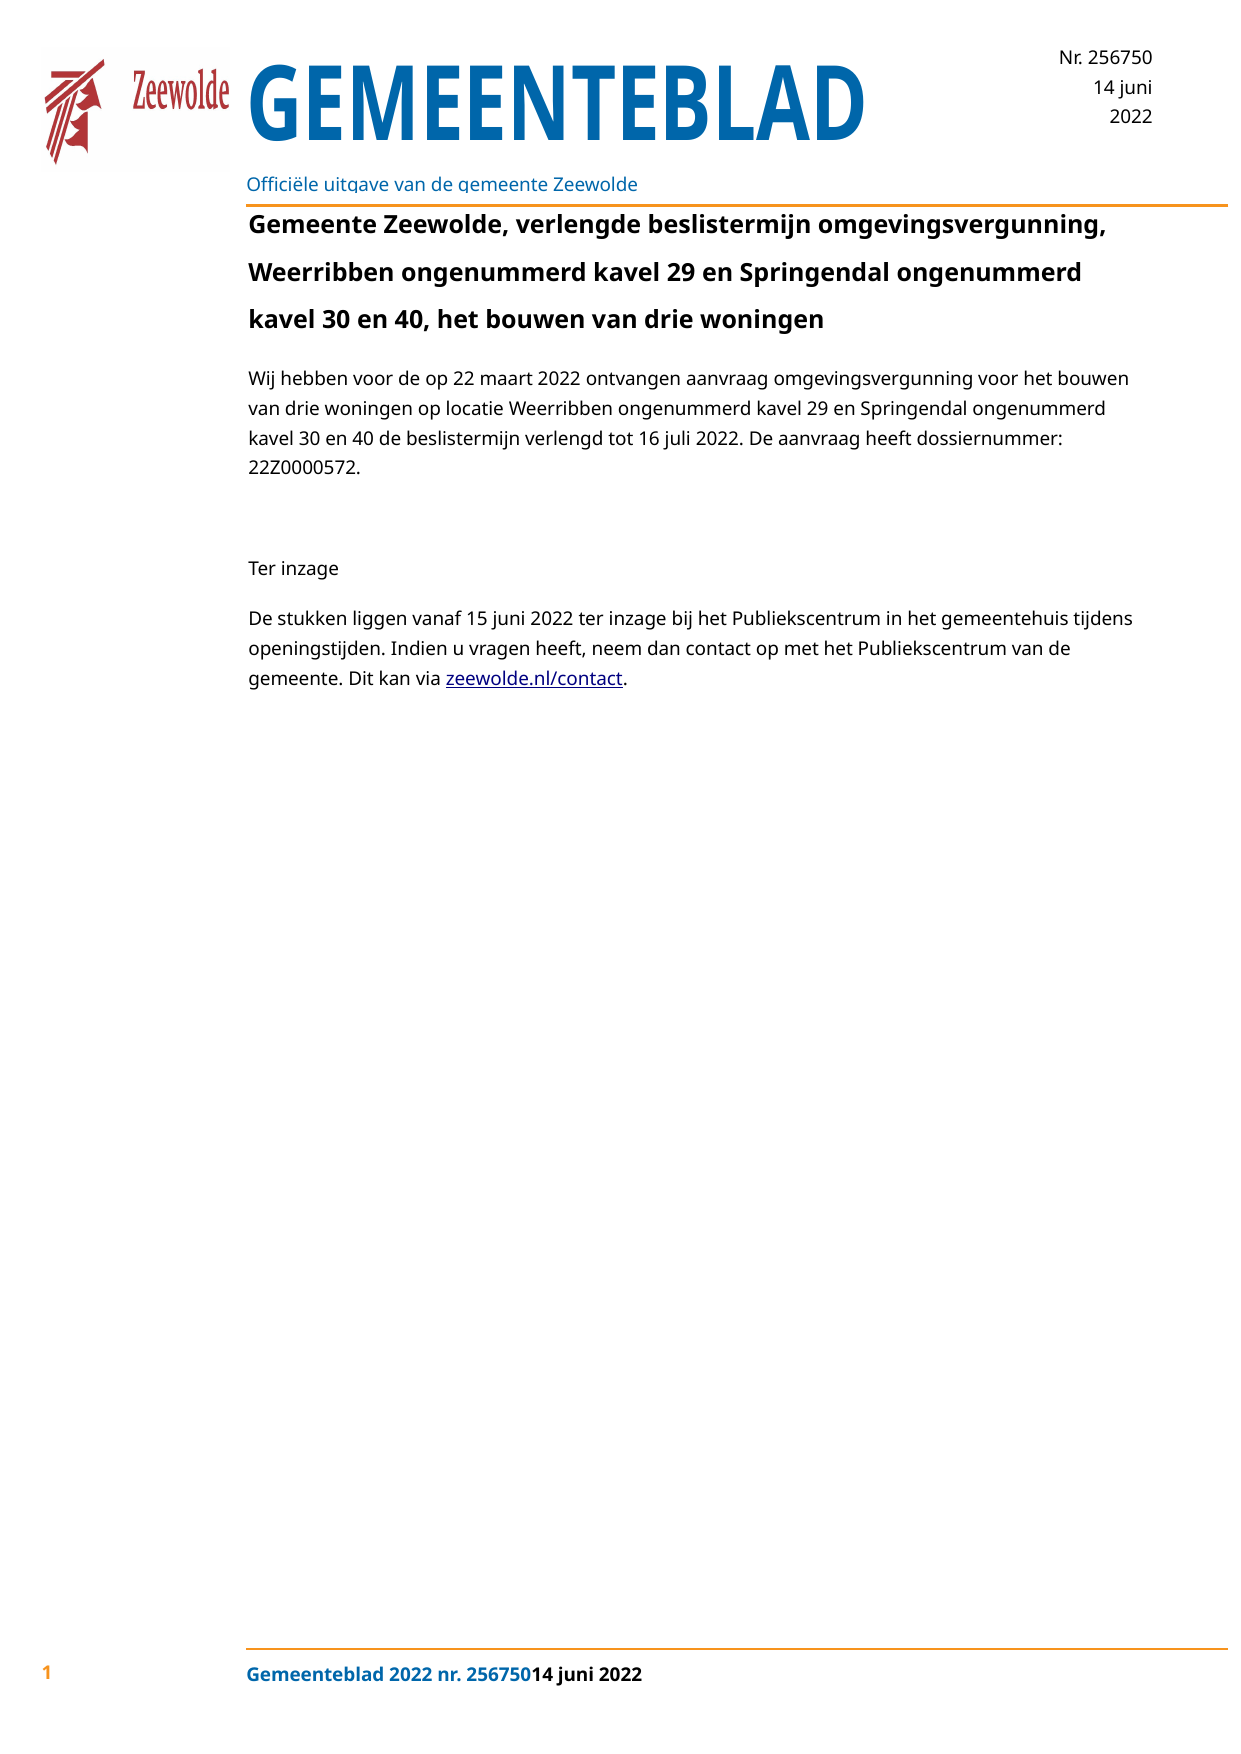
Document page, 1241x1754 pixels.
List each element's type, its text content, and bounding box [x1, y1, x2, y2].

text Wij hebben voor de op 22 maart 2022 ontvangen aanvraag omgevingsvergunning voor het bouwen van drie woningen op locatie Weerribben ongenummerd kavel 29 en Springendal ongenummerd kavel 30 en 40 de beslistermijn verlengd tot 16 juli 2022. De aanvraag heeft dossiernummer: 22Z0000572. [248, 366, 1152, 480]
picture [41, 47, 231, 172]
text Ter inzage [248, 555, 1152, 581]
text Gemeente Zeewolde, verlengde beslistermijn omgevingsvergunning, Weerribben ongenummerd kavel 29 en Springendal ongenummerd kavel 30 en 40, het bouwen van drie woningen [248, 207, 1152, 336]
text De stukken liggen vanaf 15 juni 2022 ter inzage bij het Publiekscentrum in het gemeentehuis tijdens openingstijden. Indien u vragen heeft, neem dan contact op met het Publiekscentrum van de gemeente. Dit kan via zeewolde.nl/contact. [248, 606, 1152, 690]
